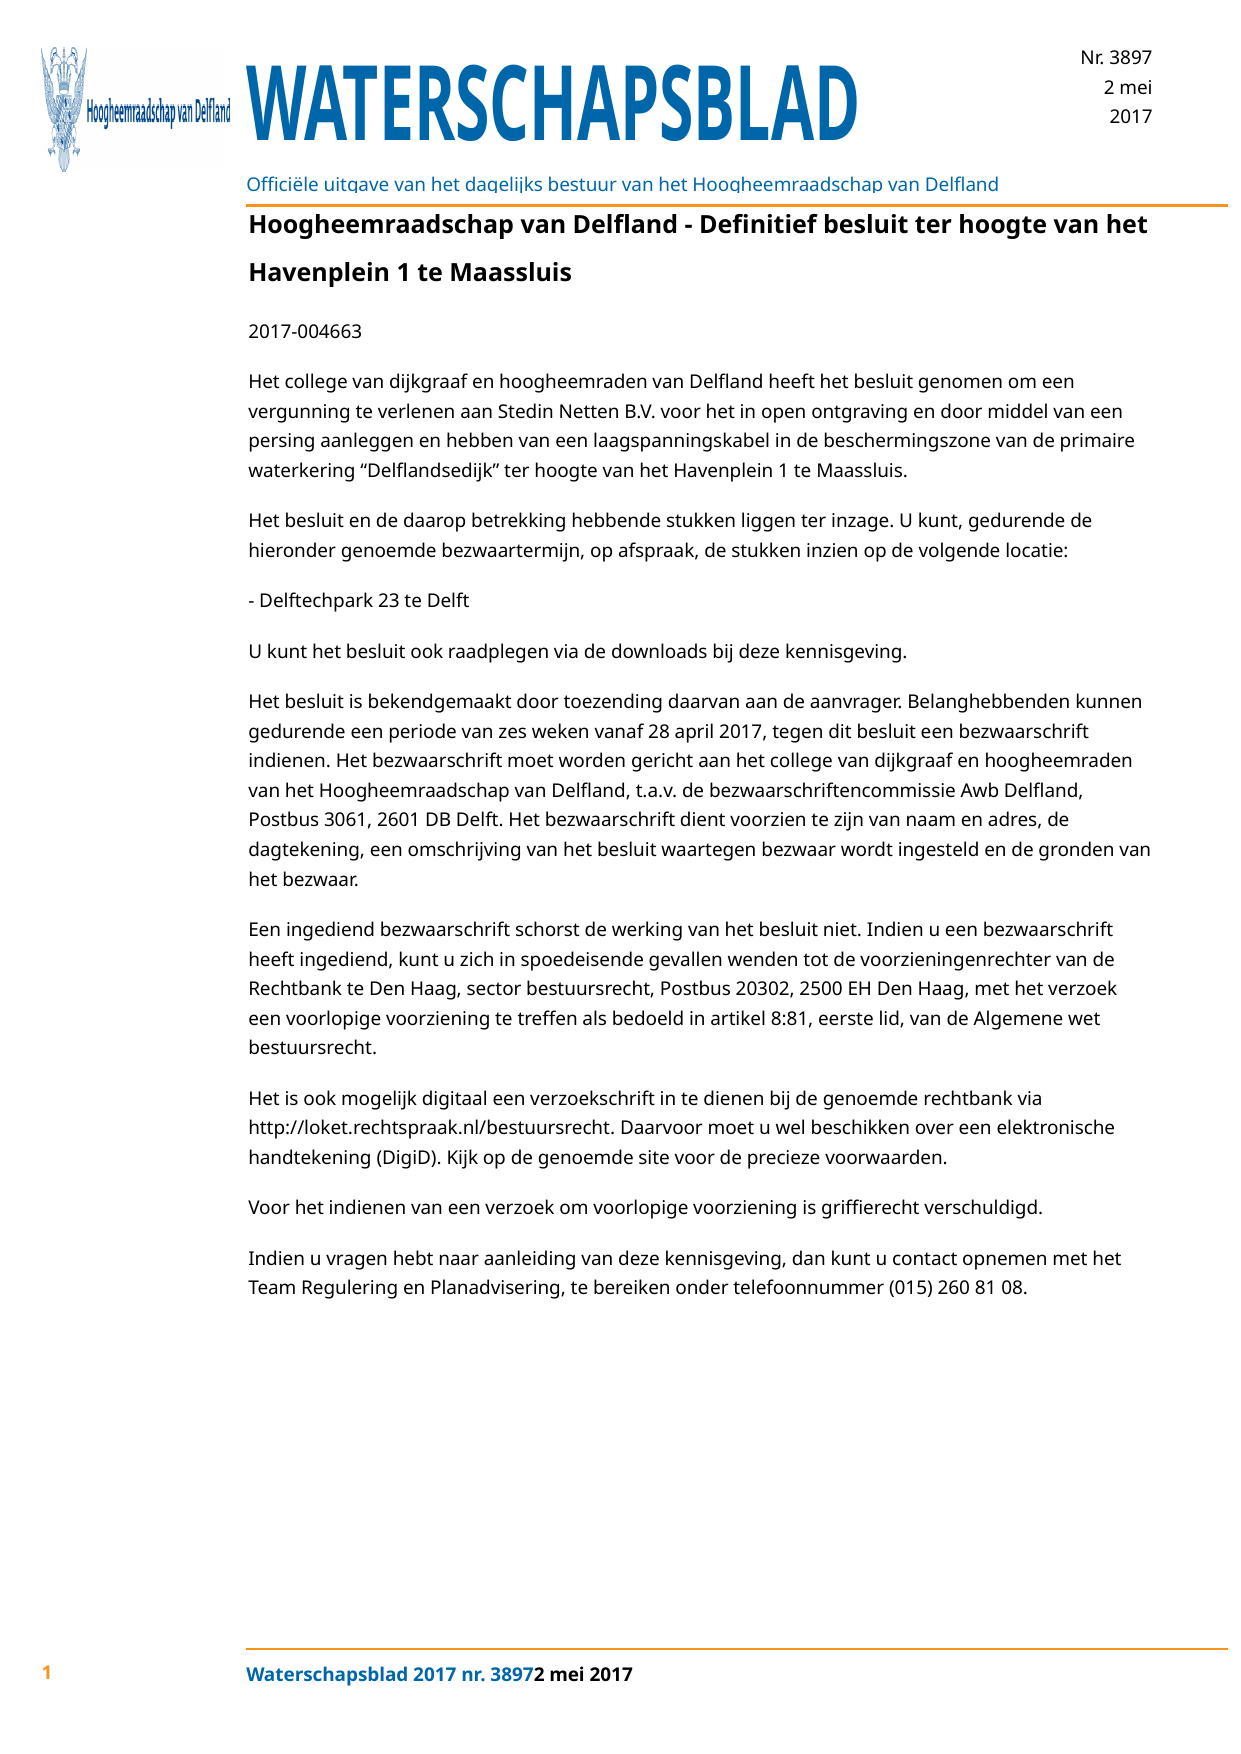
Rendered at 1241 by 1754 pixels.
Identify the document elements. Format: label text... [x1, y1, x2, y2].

text Het college van dijkgraaf en hoogheemraden van Delfland heeft het besluit genomen om een vergunning te verlenen aan Stedin Netten B.V. voor het in open ontgraving en door middel van een persing aanleggen en hebben van een laagspanningskabel in de beschermingszone van de primaire waterkering “Delflandsedijk” ter hoogte van het Havenplein 1 te Maassluis. [248, 368, 1152, 483]
text Indien u vragen hebt naar aanleiding van deze kennisgeving, dan kunt u contact opnemen met het Team Regulering en Planadvisering, te bereiken onder telefoonnummer (015) 260 81 08. [248, 1245, 1152, 1300]
text Een ingediend bezwaarschrift schorst de werking van het besluit niet. Indien u een bezwaarschrift heeft ingediend, kunt u zich in spoedeisende gevallen wenden tot de voorzieningenrechter van de Rechtbank te Den Haag, sector bestuursrecht, Postbus 20302, 2500 EH Den Haag, met het verzoek een voorlopige voorziening te treffen als bedoeld in artikel 8:81, eerste lid, van de Algemene wet bestuursrecht. [248, 916, 1152, 1060]
text Het besluit en de daarop betrekking hebbende stukken liggen ter inzage. U kunt, gedurende de hieronder genoemde bezwaartermijn, op afspraak, de stukken inzien op de volgende locatie: [248, 507, 1152, 563]
text Hoogheemraadschap van Delfland - Definitief besluit ter hoogte van het Havenplein 1 te Maassluis [248, 207, 1152, 288]
text 2017-004663 [248, 318, 1152, 344]
text - Delftechpark 23 te Delft [248, 587, 1152, 613]
text Het is ook mogelijk digitaal een verzoekschrift in te dienen bij de genoemde rechtbank via http://loket.rechtspraak.nl/bestuursrecht. Daarvoor moet u wel beschikken over een elektronische handtekening (DigiD). Kijk op de genoemde site voor de precieze voorwaarden. [248, 1085, 1152, 1170]
picture [41, 47, 231, 172]
text Voor het indienen van een verzoek om voorlopige voorziening is griffierecht verschuldigd. [248, 1194, 1152, 1220]
text U kunt het besluit ook raadplegen via de downloads bij deze kennisgeving. [248, 638, 1152, 664]
text Het besluit is bekendgemaakt door toezending daarvan aan de aanvrager. Belanghebbenden kunnen gedurende een periode van zes weken vanaf 28 april 2017, tegen dit besluit een bezwaarschrift indienen. Het bezwaarschrift moet worden gericht aan het college van dijkgraaf en hoogheemraden van het Hoogheemraadschap van Delfland, t.a.v. de bezwaarschriftencommissie Awb Delfland, Postbus 3061, 2601 DB Delft. Het bezwaarschrift dient voorzien te zijn van naam en adres, de dagtekening, een omschrijving van het besluit waartegen bezwaar wordt ingesteld en de gronden van het bezwaar. [248, 688, 1152, 892]
